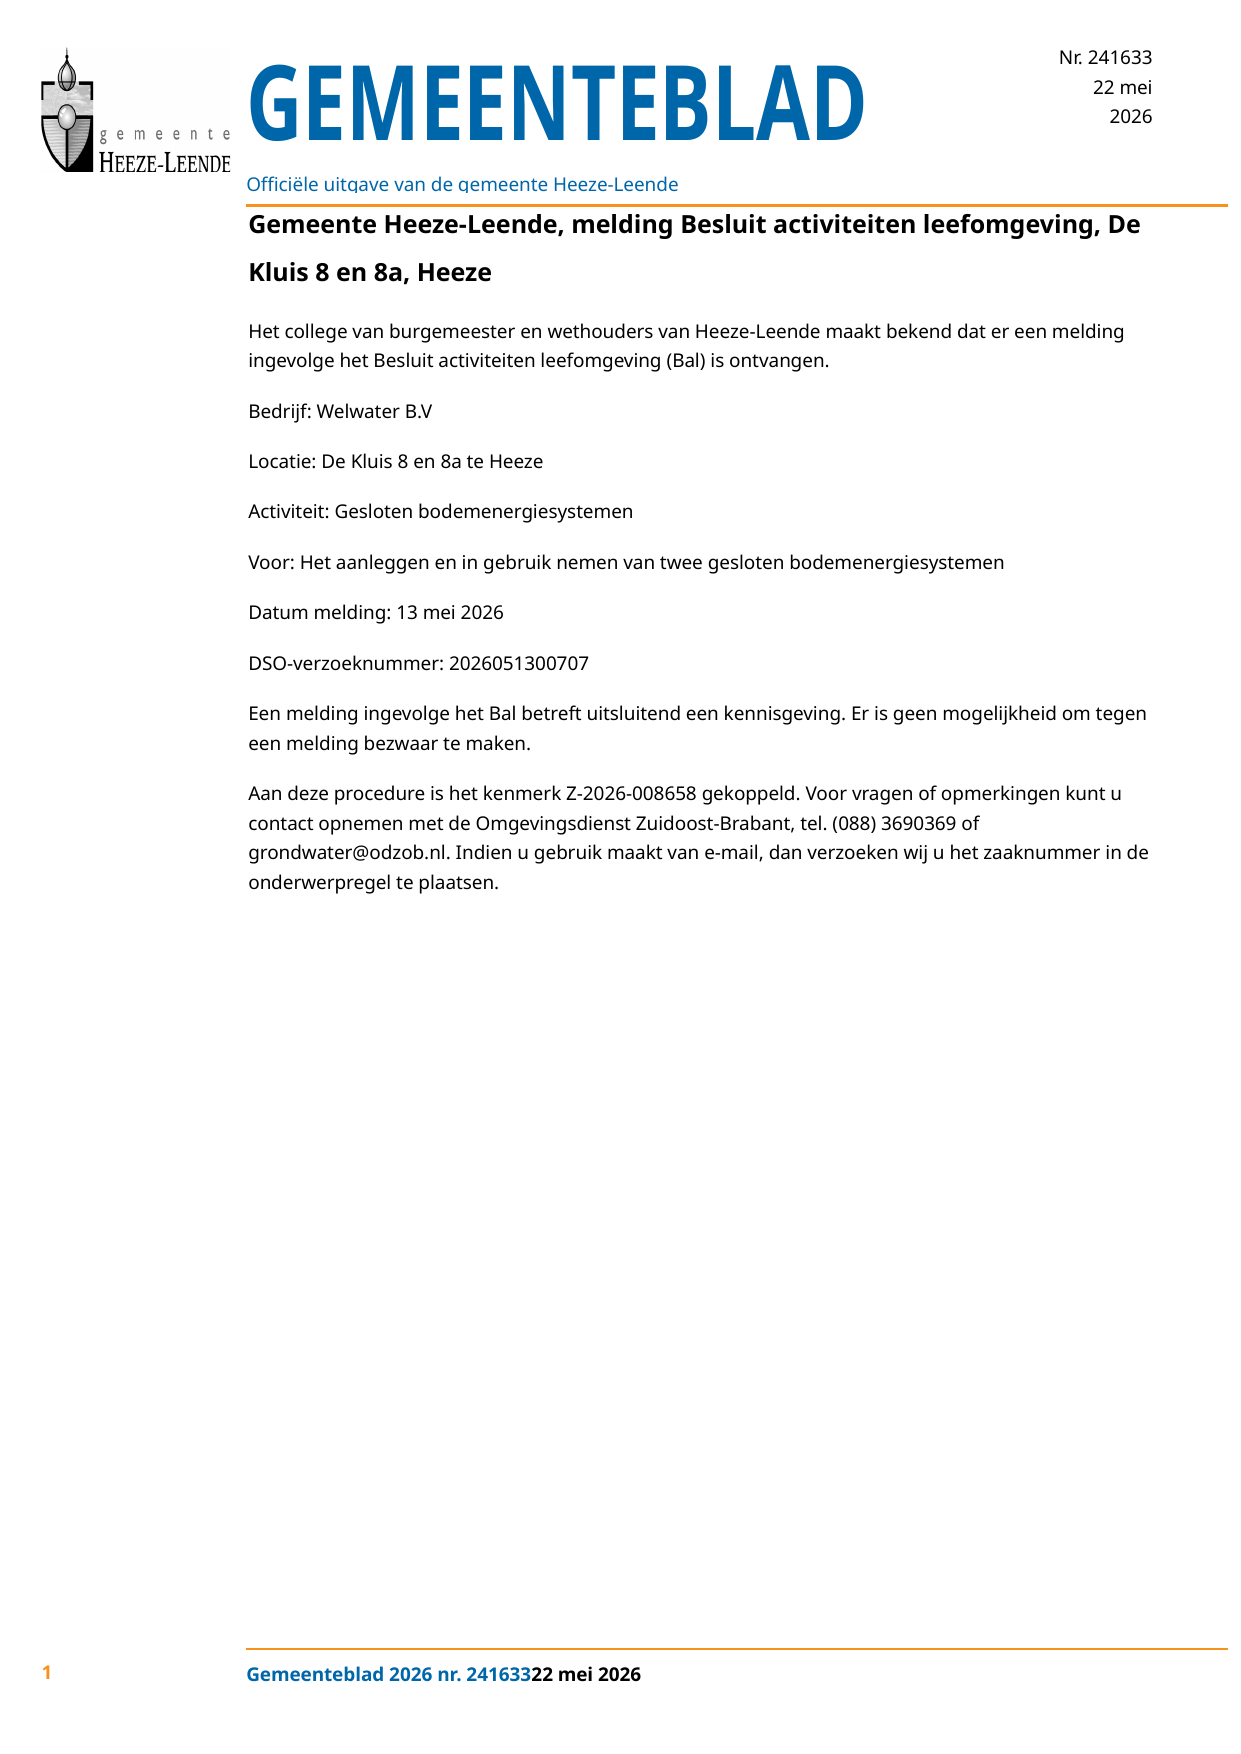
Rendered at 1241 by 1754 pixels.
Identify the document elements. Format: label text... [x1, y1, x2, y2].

text DSO-verzoeknummer: 2026051300707 [248, 650, 1152, 676]
text Voor: Het aanleggen en in gebruik nemen van twee gesloten bodemenergiesystemen [248, 549, 1152, 575]
text Aan deze procedure is het kenmerk Z-2026-008658 gekoppeld. Voor vragen of opmerkingen kunt u contact opnemen met de Omgevingsdienst Zuidoost-Brabant, tel. (088) 3690369 of grondwater@odzob.nl. Indien u gebruik maakt van e-mail, dan verzoeken wij u het zaaknummer in de onderwerpregel te plaatsen. [248, 780, 1152, 895]
text Een melding ingevolge het Bal betreft uitsluitend een kennisgeving. Er is geen mogelijkheid om tegen een melding bezwaar te maken. [248, 700, 1152, 756]
text Bedrijf: Welwater B.V [248, 398, 1152, 424]
text Het college van burgemeester en wethouders van Heeze-Leende maakt bekend dat er een melding ingevolge het Besluit activiteiten leefomgeving (Bal) is ontvangen. [248, 318, 1152, 373]
text Gemeente Heeze-Leende, melding Besluit activiteiten leefomgeving, De Kluis 8 en 8a, Heeze [248, 207, 1152, 288]
text Locatie: De Kluis 8 en 8a te Heeze [248, 448, 1152, 474]
picture [41, 47, 231, 172]
text Activiteit: Gesloten bodemenergiesystemen [248, 499, 1152, 524]
text Datum melding: 13 mei 2026 [248, 599, 1152, 625]
